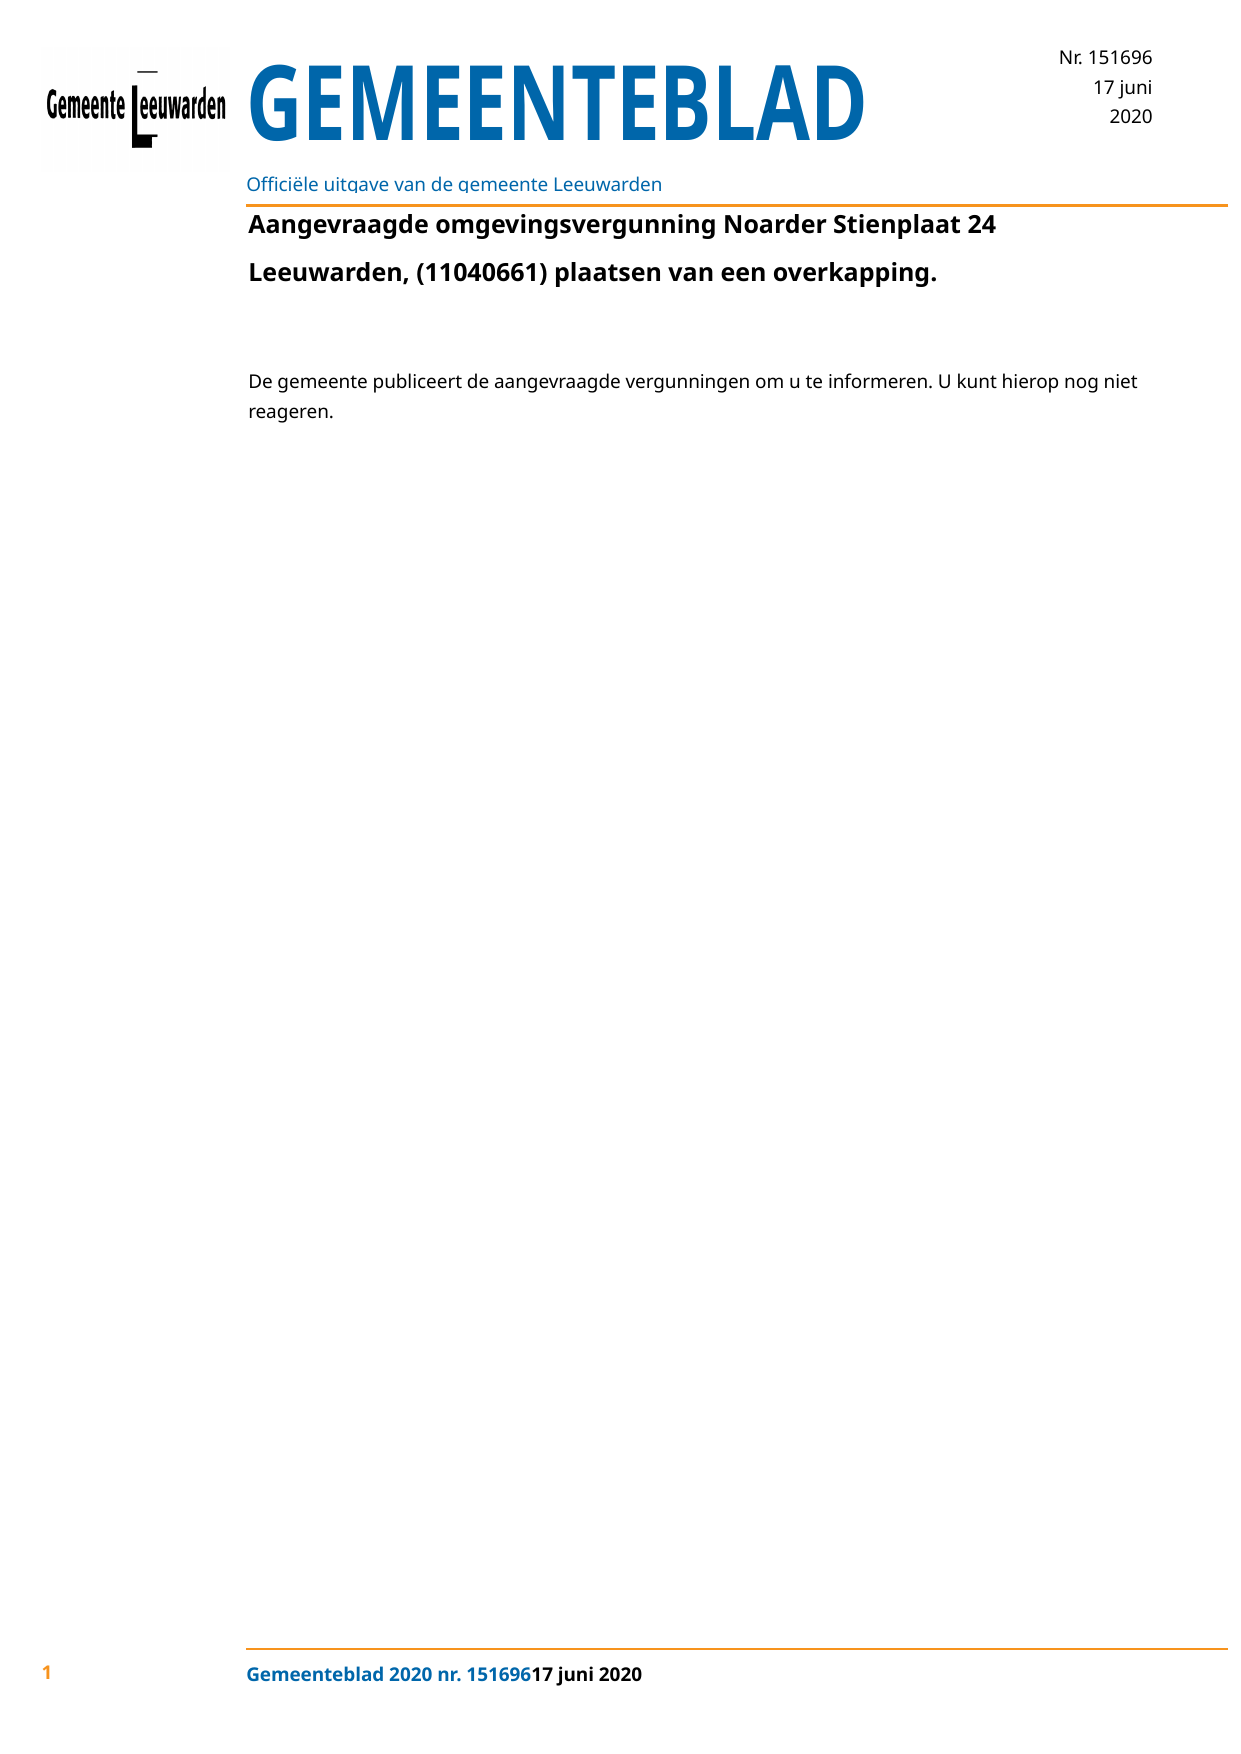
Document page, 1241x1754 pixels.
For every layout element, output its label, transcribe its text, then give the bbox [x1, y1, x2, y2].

text Aangevraagde omgevingsvergunning Noarder Stienplaat 24 Leeuwarden, (11040661) plaatsen van een overkapping. [248, 207, 1152, 288]
picture [41, 47, 231, 172]
text De gemeente publiceert de aangevraagde vergunningen om u te informeren. U kunt hierop nog niet reageren. [248, 368, 1152, 424]
